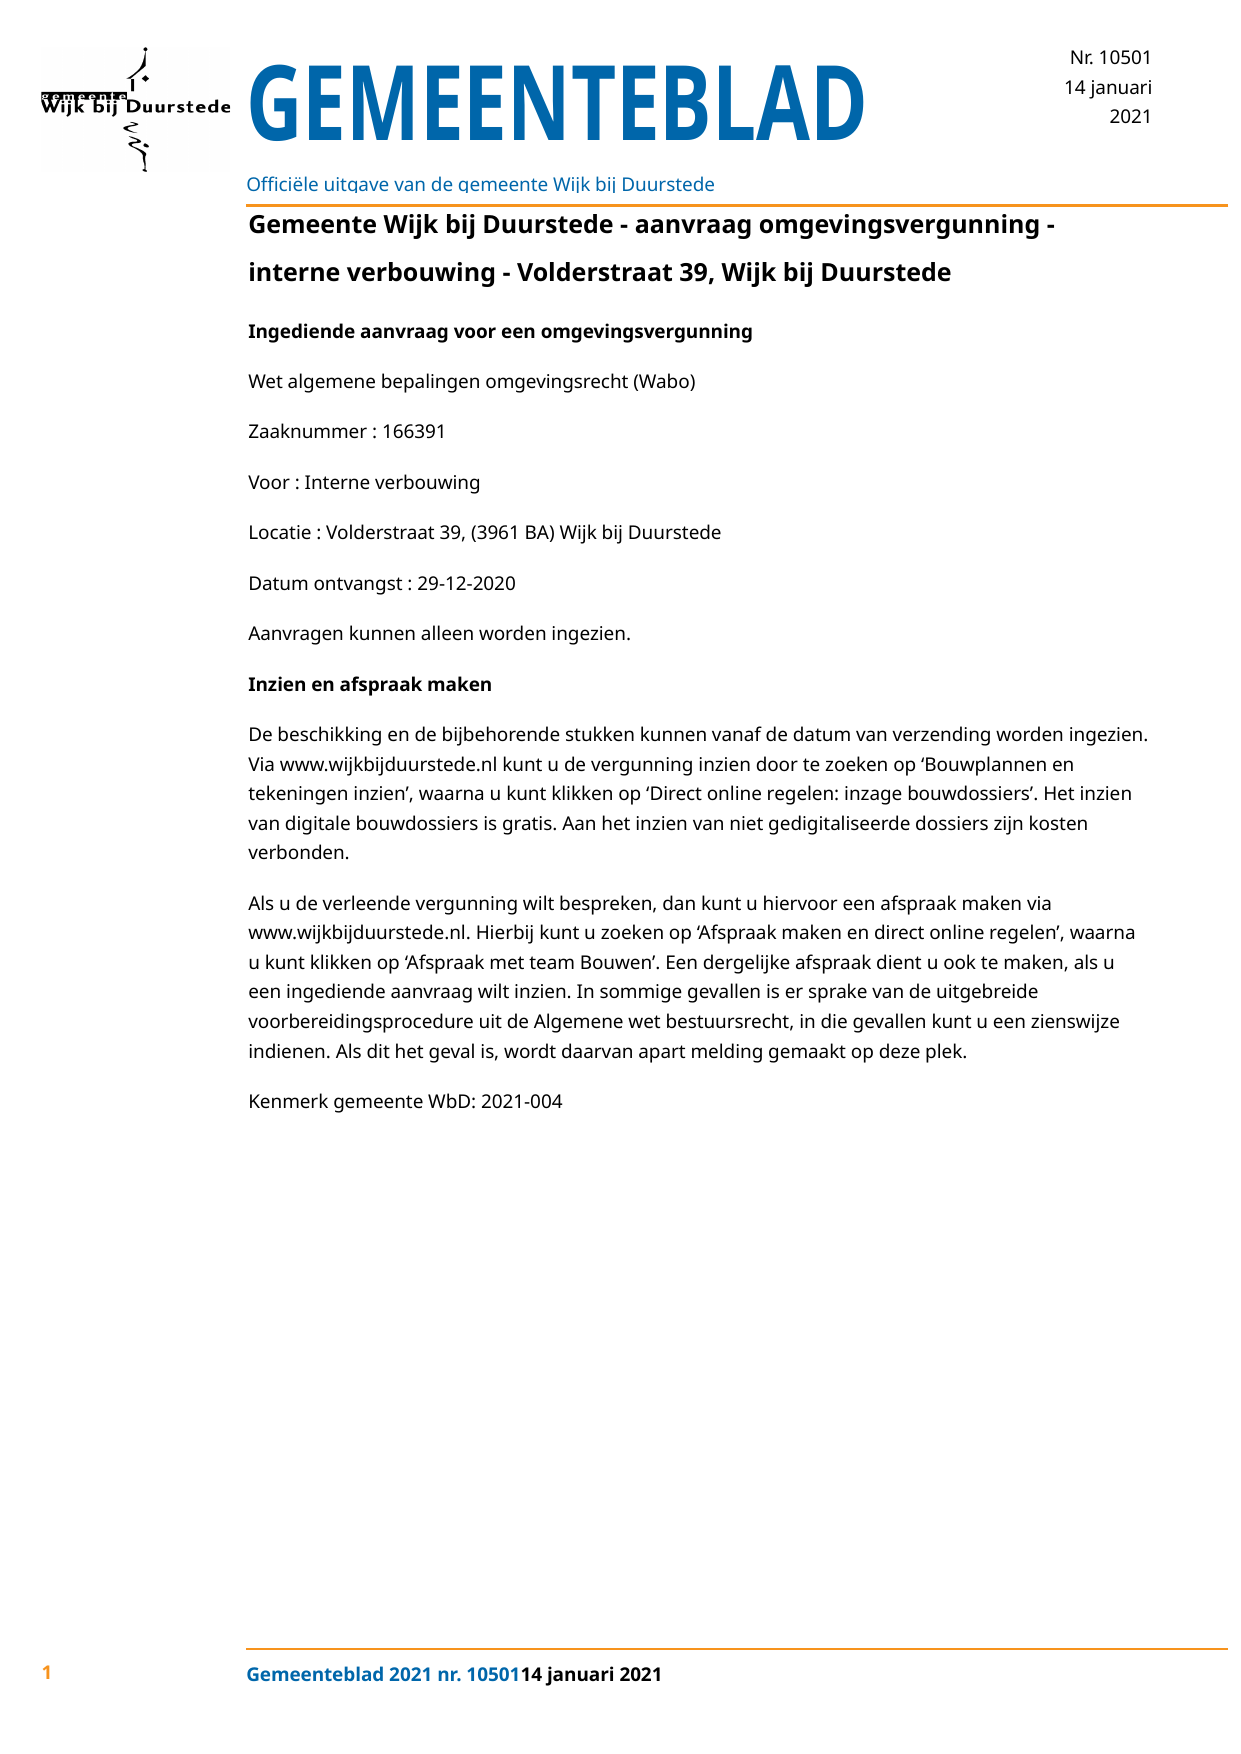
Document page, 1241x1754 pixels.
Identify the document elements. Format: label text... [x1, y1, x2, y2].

text Wet algemene bepalingen omgevingsrecht (Wabo) [248, 368, 1152, 394]
text Voor : Interne verbouwing [248, 469, 1152, 495]
text Datum ontvangst : 29-12-2020 [248, 570, 1152, 596]
text Kenmerk gemeente WbD: 2021-004 [248, 1088, 1152, 1114]
text De beschikking en de bijbehorende stukken kunnen vanaf de datum van verzending worden ingezien. Via www.wijkbijduurstede.nl kunt u de vergunning inzien door te zoeken op ‘Bouwplannen en tekeningen inzien’, waarna u kunt klikken op ‘Direct online regelen: inzage bouwdossiers’. Het inzien van digitale bouwdossiers is gratis. Aan het inzien van niet gedigitaliseerde dossiers zijn kosten verbonden. [248, 721, 1152, 865]
text Inzien en afspraak maken [248, 671, 1152, 697]
text Ingediende aanvraag voor een omgevingsvergunning [248, 318, 1152, 344]
picture [41, 47, 231, 172]
text Als u de verleende vergunning wilt bespreken, dan kunt u hiervoor een afspraak maken via www.wijkbijduurstede.nl. Hierbij kunt u zoeken op ‘Afspraak maken en direct online regelen’, waarna u kunt klikken op ‘Afspraak met team Bouwen’. Een dergelijke afspraak dient u ook te maken, als u een ingediende aanvraag wilt inzien. In sommige gevallen is er sprake van de uitgebreide voorbereidingsprocedure uit de Algemene wet bestuursrecht, in die gevallen kunt u een zienswijze indienen. Als dit het geval is, wordt daarvan apart melding gemaakt op deze plek. [248, 890, 1152, 1064]
text Aanvragen kunnen alleen worden ingezien. [248, 620, 1152, 646]
text Gemeente Wijk bij Duurstede - aanvraag omgevingsvergunning - interne verbouwing - Volderstraat 39, Wijk bij Duurstede [248, 207, 1152, 288]
text Zaaknummer : 166391 [248, 419, 1152, 444]
text Locatie : Volderstraat 39, (3961 BA) Wijk bij Duurstede [248, 519, 1152, 545]
